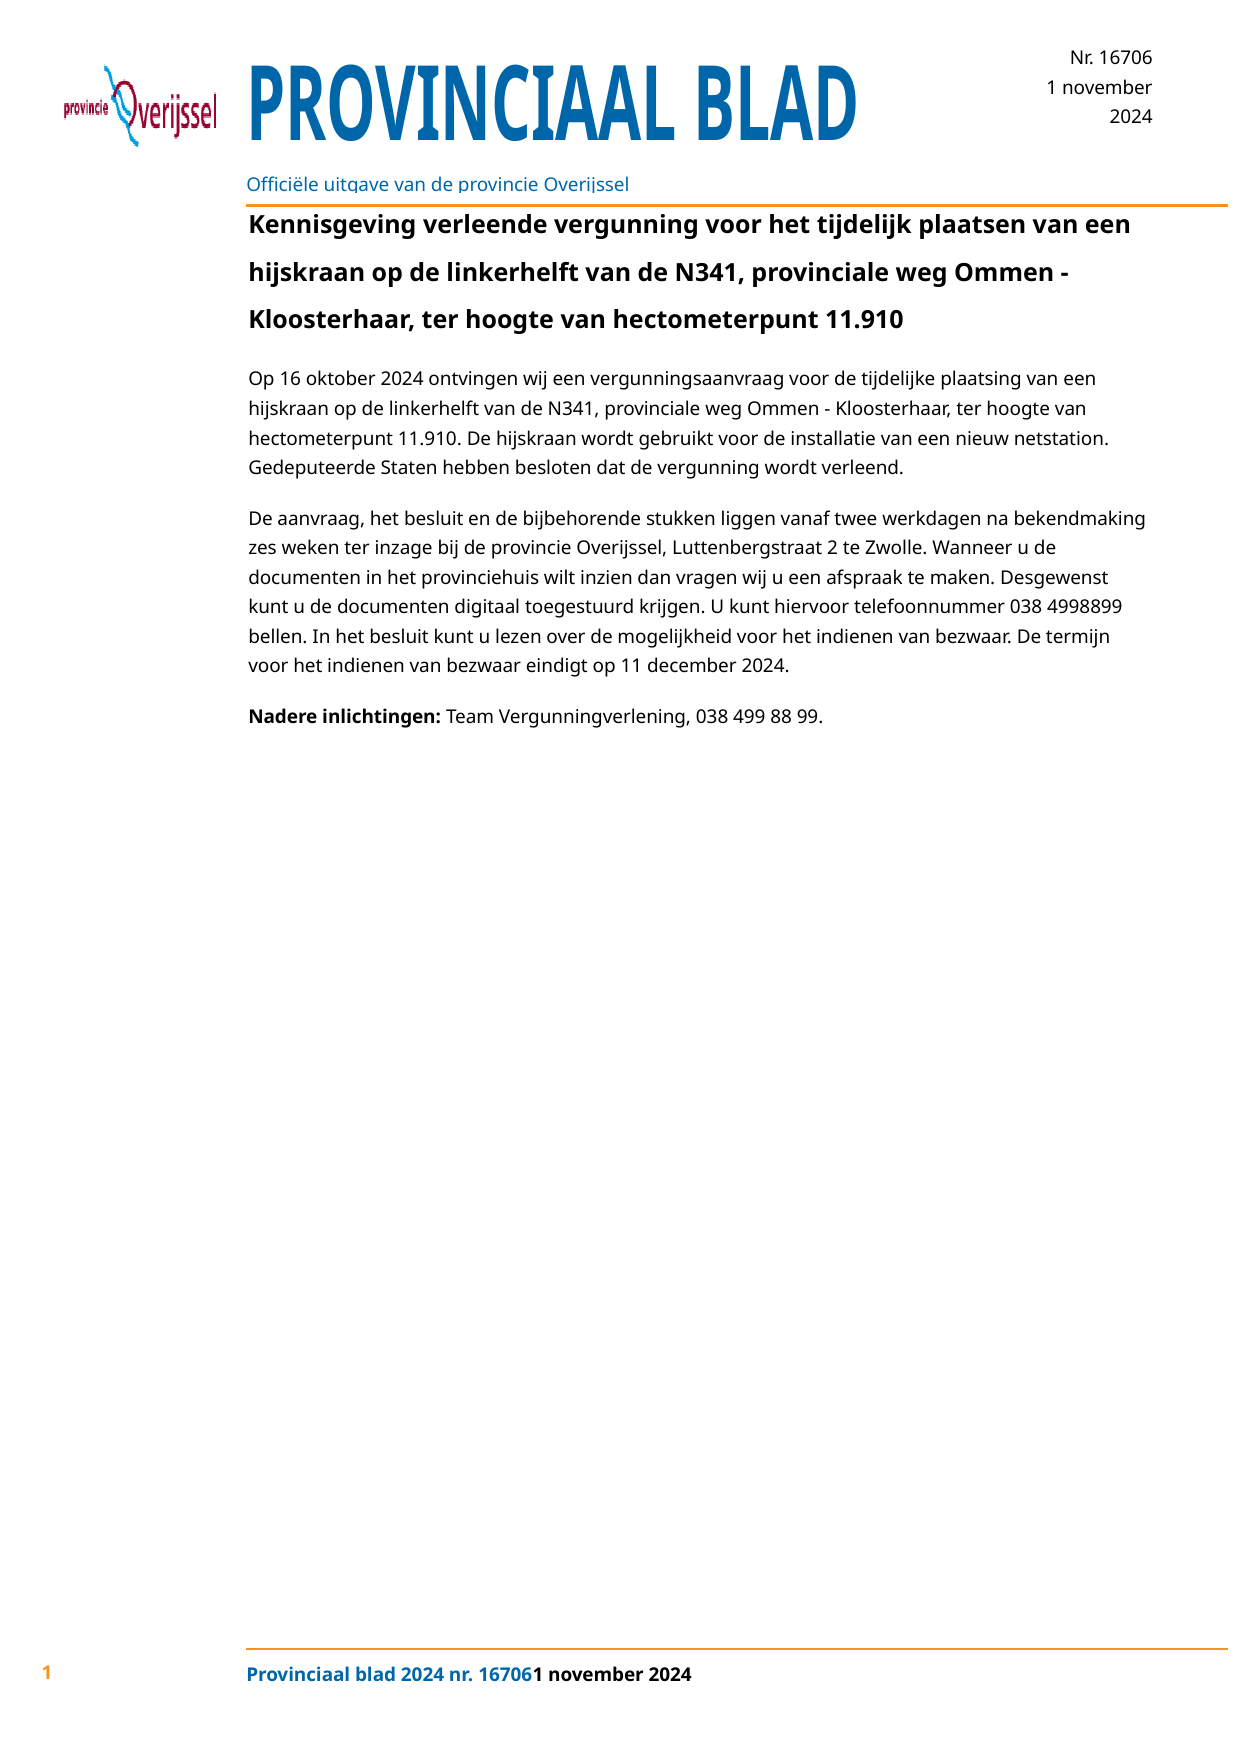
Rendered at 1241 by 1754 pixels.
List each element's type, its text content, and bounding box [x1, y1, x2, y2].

text Nadere inlichtingen: Team Vergunningverlening, 038 499 88 99. [248, 703, 1152, 729]
text De aanvraag, het besluit en de bijbehorende stukken liggen vanaf twee werkdagen na bekendmaking zes weken ter inzage bij de provincie Overijssel, Luttenbergstraat 2 te Zwolle. Wanneer u de documenten in het provinciehuis wilt inzien dan vragen wij u een afspraak te maken. Desgewenst kunt u de documenten digitaal toegestuurd krijgen. U kunt hiervoor telefoonnummer 038 4998899 bellen. In het besluit kunt u lezen over de mogelijkheid voor het indienen van bezwaar. De termijn voor het indienen van bezwaar eindigt op 11 december 2024. [248, 505, 1152, 678]
picture [41, 47, 231, 172]
text Op 16 oktober 2024 ontvingen wij een vergunningsaanvraag voor de tijdelijke plaatsing van een hijskraan op de linkerhelft van de N341, provinciale weg Ommen - Kloosterhaar, ter hoogte van hectometerpunt 11.910. De hijskraan wordt gebruikt voor de installatie van een nieuw netstation. Gedeputeerde Staten hebben besloten dat de vergunning wordt verleend. [248, 366, 1152, 480]
text Kennisgeving verleende vergunning voor het tijdelijk plaatsen van een hijskraan op de linkerhelft van de N341, provinciale weg Ommen - Kloosterhaar, ter hoogte van hectometerpunt 11.910 [248, 207, 1152, 336]
